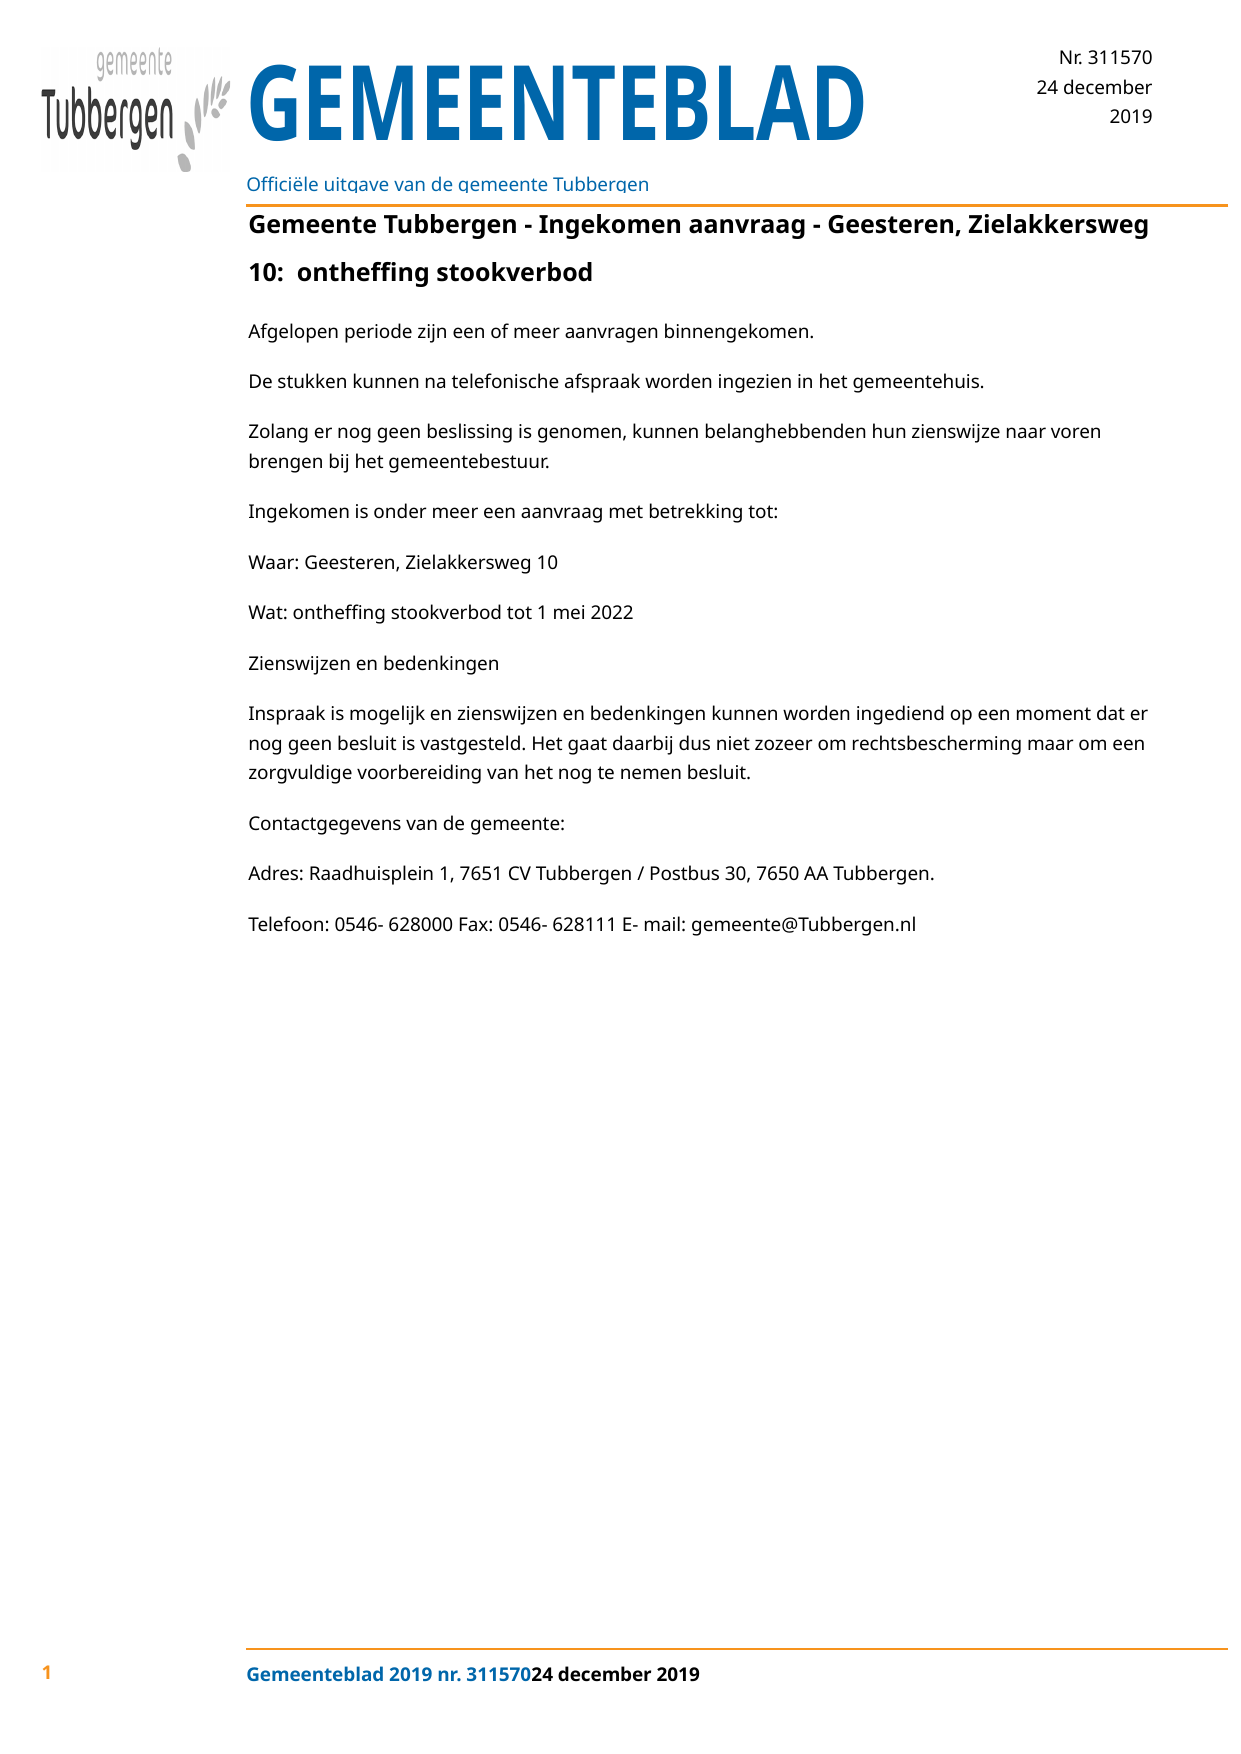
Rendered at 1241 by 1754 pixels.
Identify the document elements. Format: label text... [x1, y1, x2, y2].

text Waar: Geesteren, Zielakkersweg 10 [248, 549, 1152, 575]
text Gemeente Tubbergen - Ingekomen aanvraag - Geesteren, Zielakkersweg 10: ontheffing stookverbod [248, 207, 1152, 288]
text Zolang er nog geen beslissing is genomen, kunnen belanghebbenden hun zienswijze naar voren brengen bij het gemeentebestuur. [248, 419, 1152, 474]
text Inspraak is mogelijk en zienswijzen en bedenkingen kunnen worden ingediend op een moment dat er nog geen besluit is vastgesteld. Het gaat daarbij dus niet zozeer om rechtsbescherming maar om een zorgvuldige voorbereiding van het nog te nemen besluit. [248, 700, 1152, 785]
text Telefoon: 0546- 628000 Fax: 0546- 628111 E- mail: gemeente@Tubbergen.nl [248, 911, 1152, 937]
text De stukken kunnen na telefonische afspraak worden ingezien in het gemeentehuis. [248, 368, 1152, 394]
text Zienswijzen en bedenkingen [248, 650, 1152, 676]
text Contactgegevens van de gemeente: [248, 810, 1152, 836]
text Wat: ontheffing stookverbod tot 1 mei 2022 [248, 599, 1152, 625]
text Afgelopen periode zijn een of meer aanvragen binnengekomen. [248, 318, 1152, 344]
picture [41, 47, 231, 172]
text Adres: Raadhuisplein 1, 7651 CV Tubbergen / Postbus 30, 7650 AA Tubbergen. [248, 860, 1152, 886]
text Ingekomen is onder meer een aanvraag met betrekking tot: [248, 499, 1152, 524]
